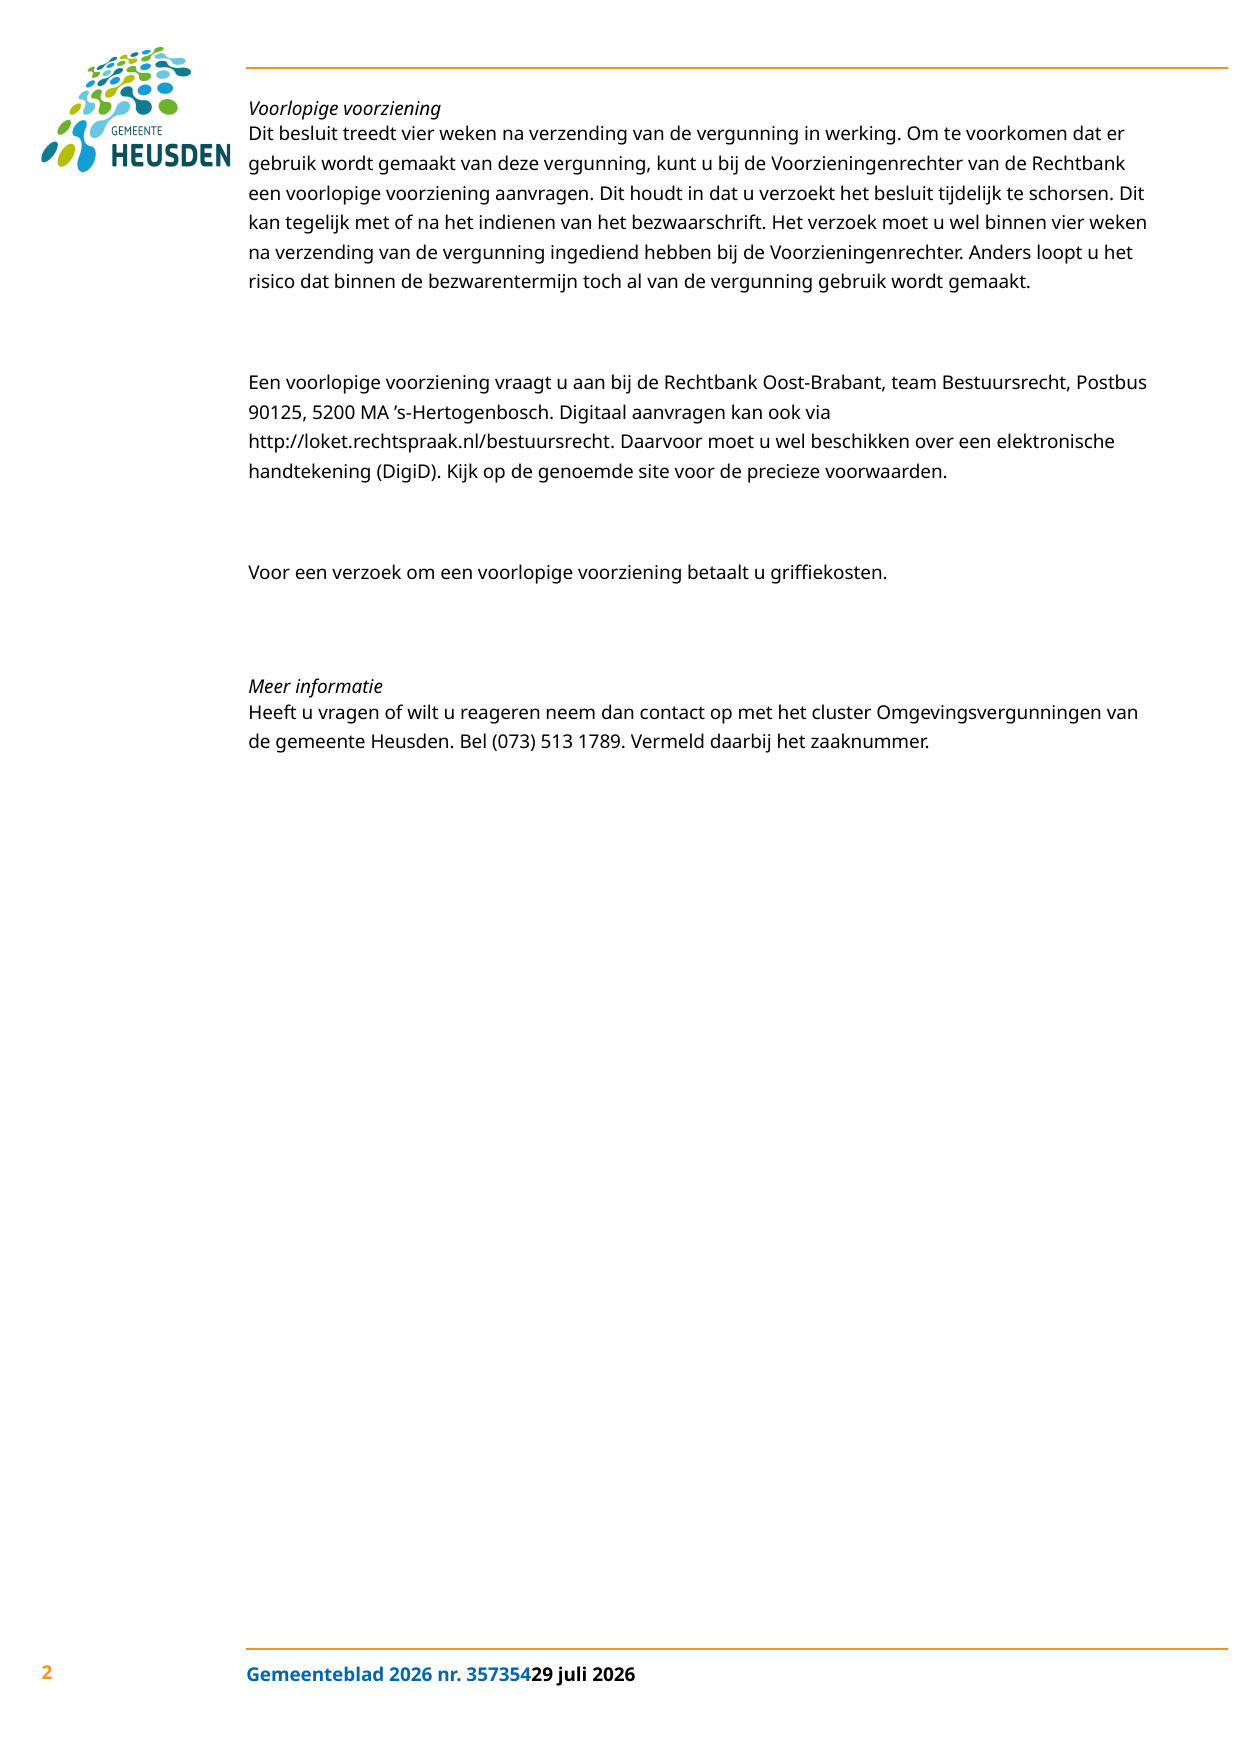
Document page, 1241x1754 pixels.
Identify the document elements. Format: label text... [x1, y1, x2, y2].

text Meer informatie [248, 673, 1152, 699]
picture [41, 47, 231, 172]
text Heeft u vragen of wilt u reageren neem dan contact op met het cluster Omgevingsvergunningen van de gemeente Heusden. Bel (073) 513 1789. Vermeld daarbij het zaaknummer. [248, 699, 1152, 754]
text Een voorlopige voorziening vraagt u aan bij de Rechtbank Oost-Brabant, team Bestuursrecht, Postbus 90125, 5200 MA ’s-Hertogenbosch. Digitaal aanvragen kan ook via http://loket.rechtspraak.nl/bestuursrecht. Daarvoor moet u wel beschikken over een elektronische handtekening (DigiD). Kijk op de genoemde site voor de precieze voorwaarden. [248, 369, 1152, 484]
text Voorlopige voorziening [248, 95, 1152, 121]
text Dit besluit treedt vier weken na verzending van de vergunning in werking. Om te voorkomen dat er gebruik wordt gemaakt van deze vergunning, kunt u bij de Voorzieningenrechter van de Rechtbank een voorlopige voorziening aanvragen. Dit houdt in dat u verzoekt het besluit tijdelijk te schorsen. Dit kan tegelijk met of na het indienen van het bezwaarschrift. Het verzoek moet u wel binnen vier weken na verzending van de vergunning ingediend hebben bij de Voorzieningenrechter. Anders loopt u het risico dat binnen de bezwarentermijn toch al van de vergunning gebruik wordt gemaakt. [248, 121, 1152, 294]
text Voor een verzoek om een voorlopige voorziening betaalt u griffiekosten. [248, 559, 1152, 584]
